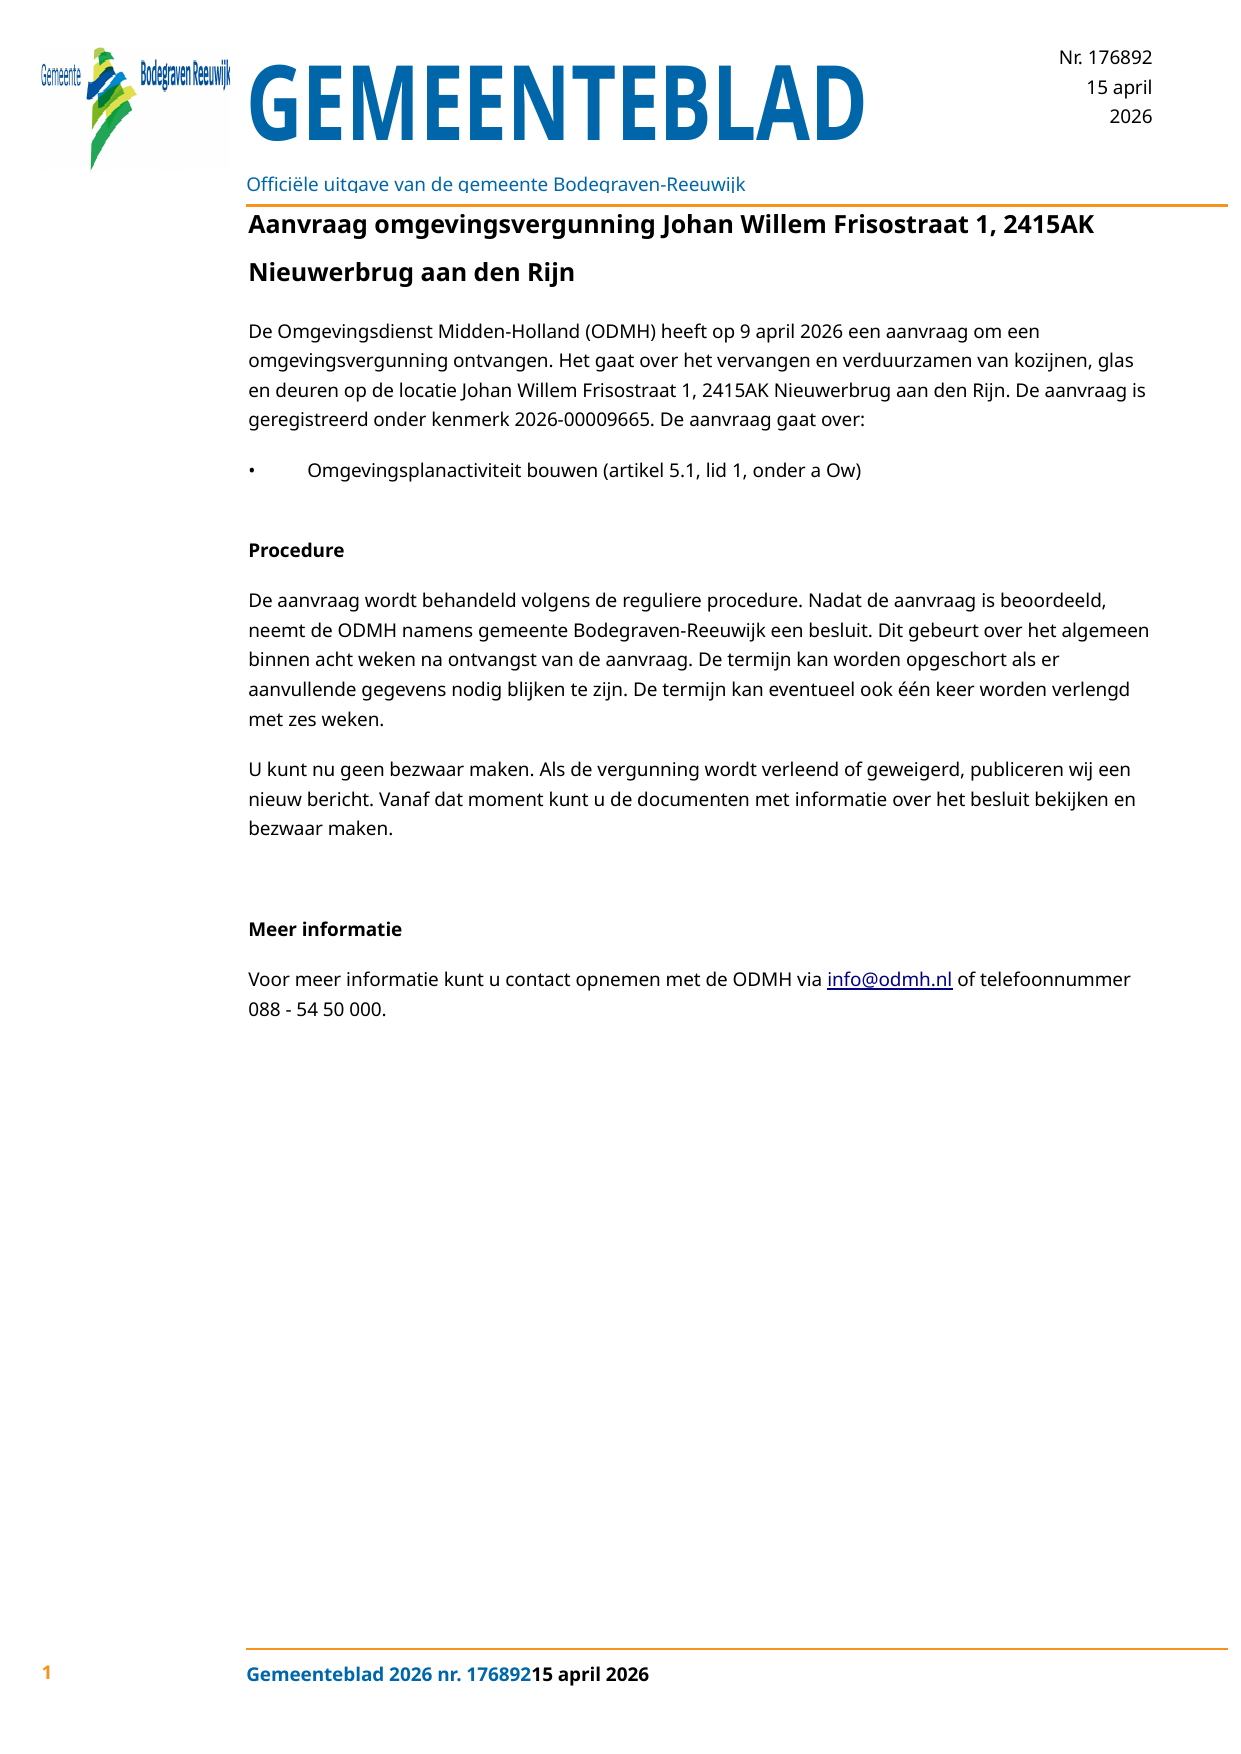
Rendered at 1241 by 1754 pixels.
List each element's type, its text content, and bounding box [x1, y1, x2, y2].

text Voor meer informatie kunt u contact opnemen met de ODMH via info@odmh.nl of telefoonnummer 088 - 54 50 000. [248, 967, 1152, 1022]
text Aanvraag omgevingsvergunning Johan Willem Frisostraat 1, 2415AK Nieuwerbrug aan den Rijn [248, 207, 1152, 288]
text De Omgevingsdienst Midden-Holland (ODMH) heeft op 9 april 2026 een aanvraag om een omgevingsvergunning ontvangen. Het gaat over het vervangen en verduurzamen van kozijnen, glas en deuren op de locatie Johan Willem Frisostraat 1, 2415AK Nieuwerbrug aan den Rijn. De aanvraag is geregistreerd onder kenmerk 2026-00009665. De aanvraag gaat over: [248, 318, 1152, 432]
text Procedure [248, 537, 1152, 563]
text De aanvraag wordt behandeld volgens de reguliere procedure. Nadat de aanvraag is beoordeeld, neemt de ODMH namens gemeente Bodegraven-Reeuwijk een besluit. Dit gebeurt over het algemeen binnen acht weken na ontvangst van de aanvraag. De termijn kan worden opgeschort als er aanvullende gegevens nodig blijken te zijn. De termijn kan eventueel ook één keer worden verlengd met zes weken. [248, 587, 1152, 732]
picture [41, 47, 231, 172]
list Omgevingsplanactiviteit bouwen (artikel 5.1, lid 1, onder a Ow) [248, 457, 1152, 483]
text U kunt nu geen bezwaar maken. Als de vergunning wordt verleend of geweigerd, publiceren wij een nieuw bericht. Vanaf dat moment kunt u de documenten met informatie over het besluit bekijken en bezwaar maken. [248, 756, 1152, 841]
text Meer informatie [248, 916, 1152, 942]
